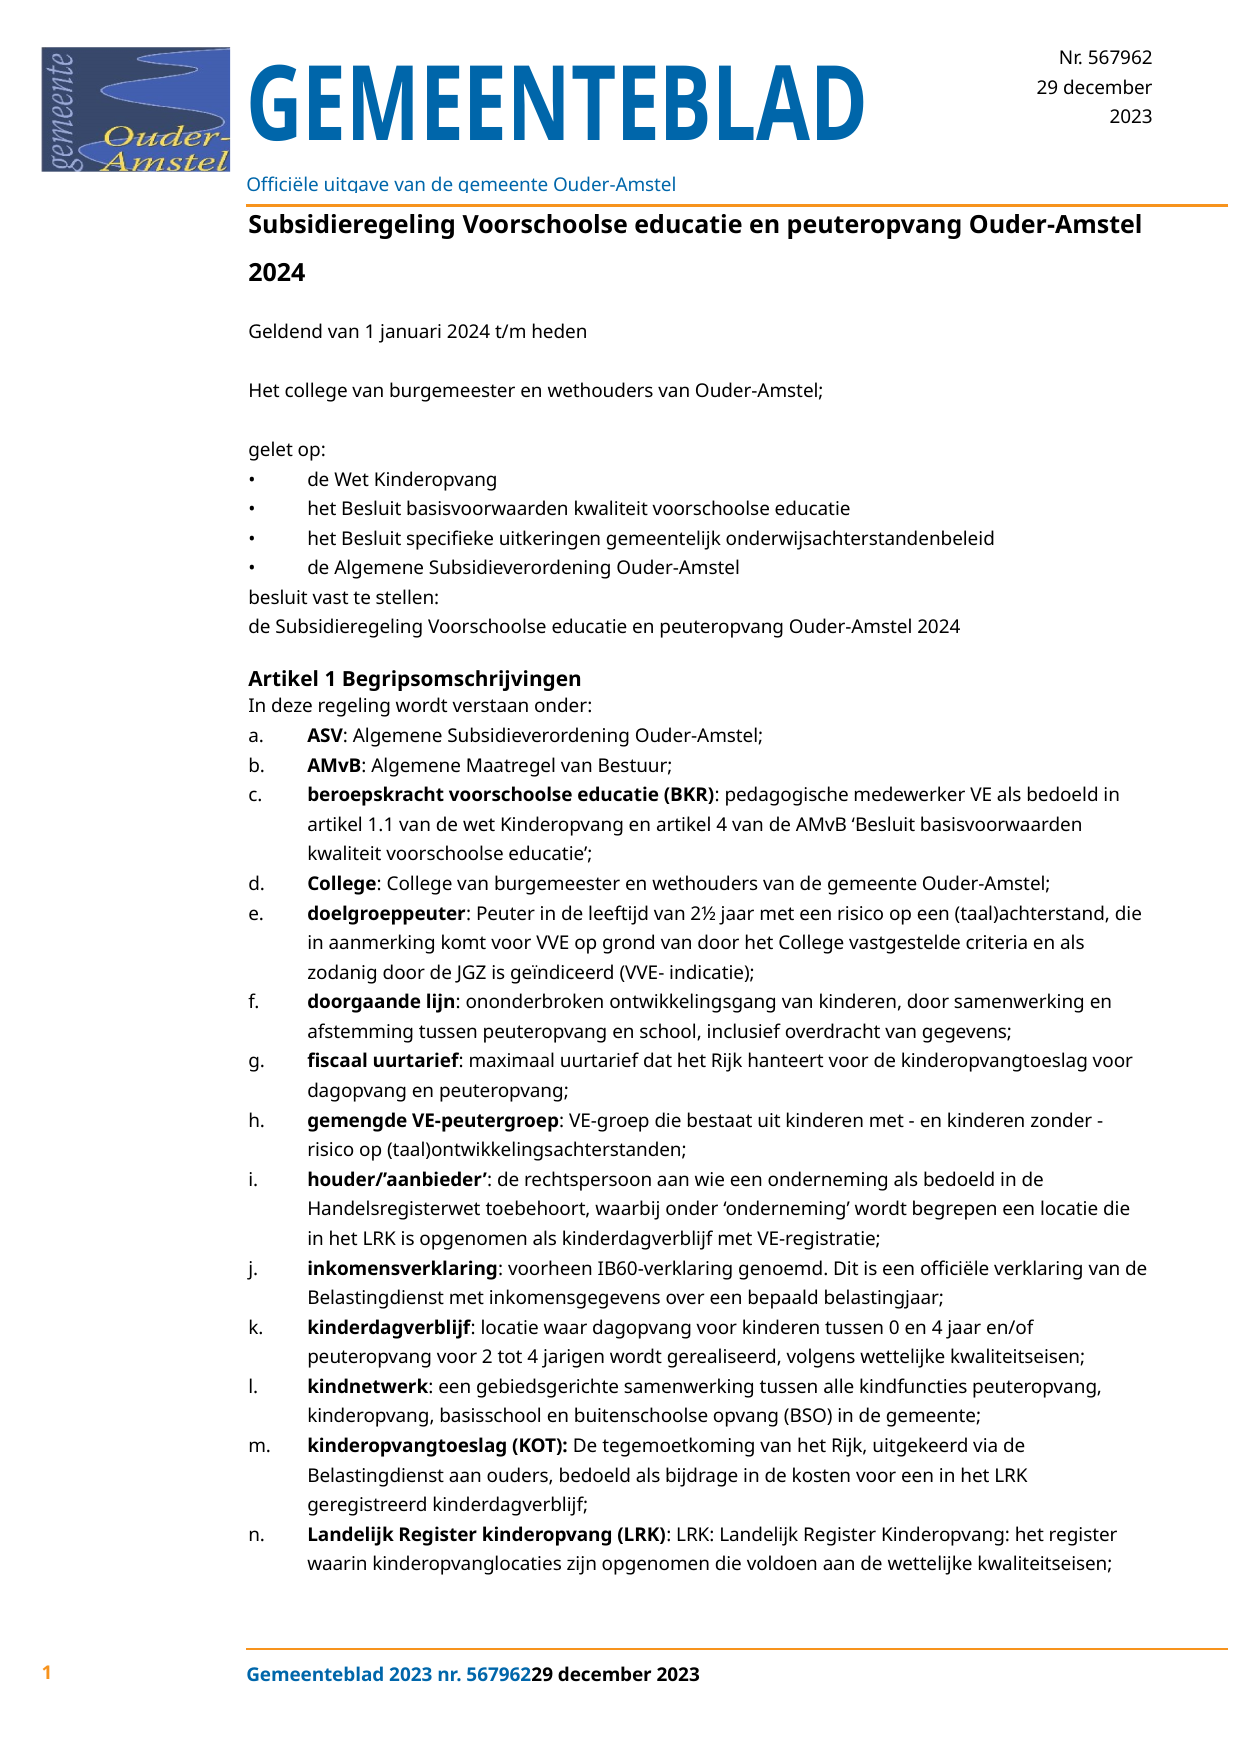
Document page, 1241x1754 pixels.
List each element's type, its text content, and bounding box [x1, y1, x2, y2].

list kinderopvangtoeslag (KOT): De tegemoetkoming van het Rijk, uitgekeerd via de Belastingdienst aan ouders, bedoeld als bijdrage in de kosten voor een in het LRK geregistreerd kinderdagverblijf; [248, 1432, 1152, 1517]
list kinderdagverblijf: locatie waar dagopvang voor kinderen tussen 0 en 4 jaar en/of peuteropvang voor 2 tot 4 jarigen wordt gerealiseerd, volgens wettelijke kwaliteitseisen; [248, 1314, 1152, 1369]
list gemengde VE-peutergroep: VE-groep die bestaat uit kinderen met - en kinderen zonder - risico op (taal)ontwikkelingsachterstanden; [248, 1107, 1152, 1162]
text Subsidieregeling Voorschoolse educatie en peuteropvang Ouder-Amstel 2024 [248, 207, 1152, 288]
text Artikel 1 Begripsomschrijvingen [248, 664, 1152, 693]
list ASV: Algemene Subsidieverordening Ouder-Amstel; [248, 722, 1152, 748]
list inkomensverklaring: voorheen IB60-verklaring genoemd. Dit is een officiële verklaring van de Belastingdienst met inkomensgegevens over een bepaald belastingjaar; [248, 1255, 1152, 1310]
list het Besluit basisvoorwaarden kwaliteit voorschoolse educatie [248, 495, 1152, 521]
text Het college van burgemeester en wethouders van Ouder-Amstel; [248, 377, 1152, 403]
text Geldend van 1 januari 2024 t/m heden [248, 318, 1152, 344]
list het Besluit specifieke uitkeringen gemeentelijk onderwijsachterstandenbeleid [248, 525, 1152, 551]
list de Algemene Subsidieverordening Ouder-Amstel [248, 554, 1152, 580]
list College: College van burgemeester en wethouders van de gemeente Ouder-Amstel; [248, 870, 1152, 896]
list de Wet Kinderopvang [248, 466, 1152, 492]
list AMvB: Algemene Maatregel van Bestuur; [248, 752, 1152, 777]
list doelgroeppeuter: Peuter in de leeftijd van 2½ jaar met een risico op een (taal)achterstand, die in aanmerking komt voor VVE op grond van door het College vastgestelde criteria en als zodanig door de JGZ is geïndiceerd (VVE- indicatie); [248, 900, 1152, 984]
text besluit vast te stellen: [248, 584, 1152, 610]
list kindnetwerk: een gebiedsgerichte samenwerking tussen alle kindfuncties peuteropvang, kinderopvang, basisschool en buitenschoolse opvang (BSO) in de gemeente; [248, 1373, 1152, 1428]
text In deze regeling wordt verstaan onder: [248, 693, 1152, 718]
text de Subsidieregeling Voorschoolse educatie en peuteropvang Ouder-Amstel 2024 [248, 614, 1152, 639]
picture [41, 47, 231, 172]
list houder/’aanbieder’: de rechtspersoon aan wie een onderneming als bedoeld in de Handelsregisterwet toebehoort, waarbij onder ‘onderneming’ wordt begrepen een locatie die in het LRK is opgenomen als kinderdagverblijf met VE-registratie; [248, 1166, 1152, 1251]
text gelet op: [248, 436, 1152, 462]
list beroepskracht voorschoolse educatie (BKR): pedagogische medewerker VE als bedoeld in artikel 1.1 van de wet Kinderopvang en artikel 4 van de AMvB ‘Besluit basisvoorwaarden kwaliteit voorschoolse educatie’; [248, 781, 1152, 866]
list doorgaande lijn: ononderbroken ontwikkelingsgang van kinderen, door samenwerking en afstemming tussen peuteropvang en school, inclusief overdracht van gegevens; [248, 988, 1152, 1044]
list fiscaal uurtarief: maximaal uurtarief dat het Rijk hanteert voor de kinderopvangtoeslag voor dagopvang en peuteropvang; [248, 1048, 1152, 1103]
list Landelijk Register kinderopvang (LRK): LRK: Landelijk Register Kinderopvang: het register waarin kinderopvanglocaties zijn opgenomen die voldoen aan de wettelijke kwaliteitseisen; [248, 1521, 1152, 1576]
